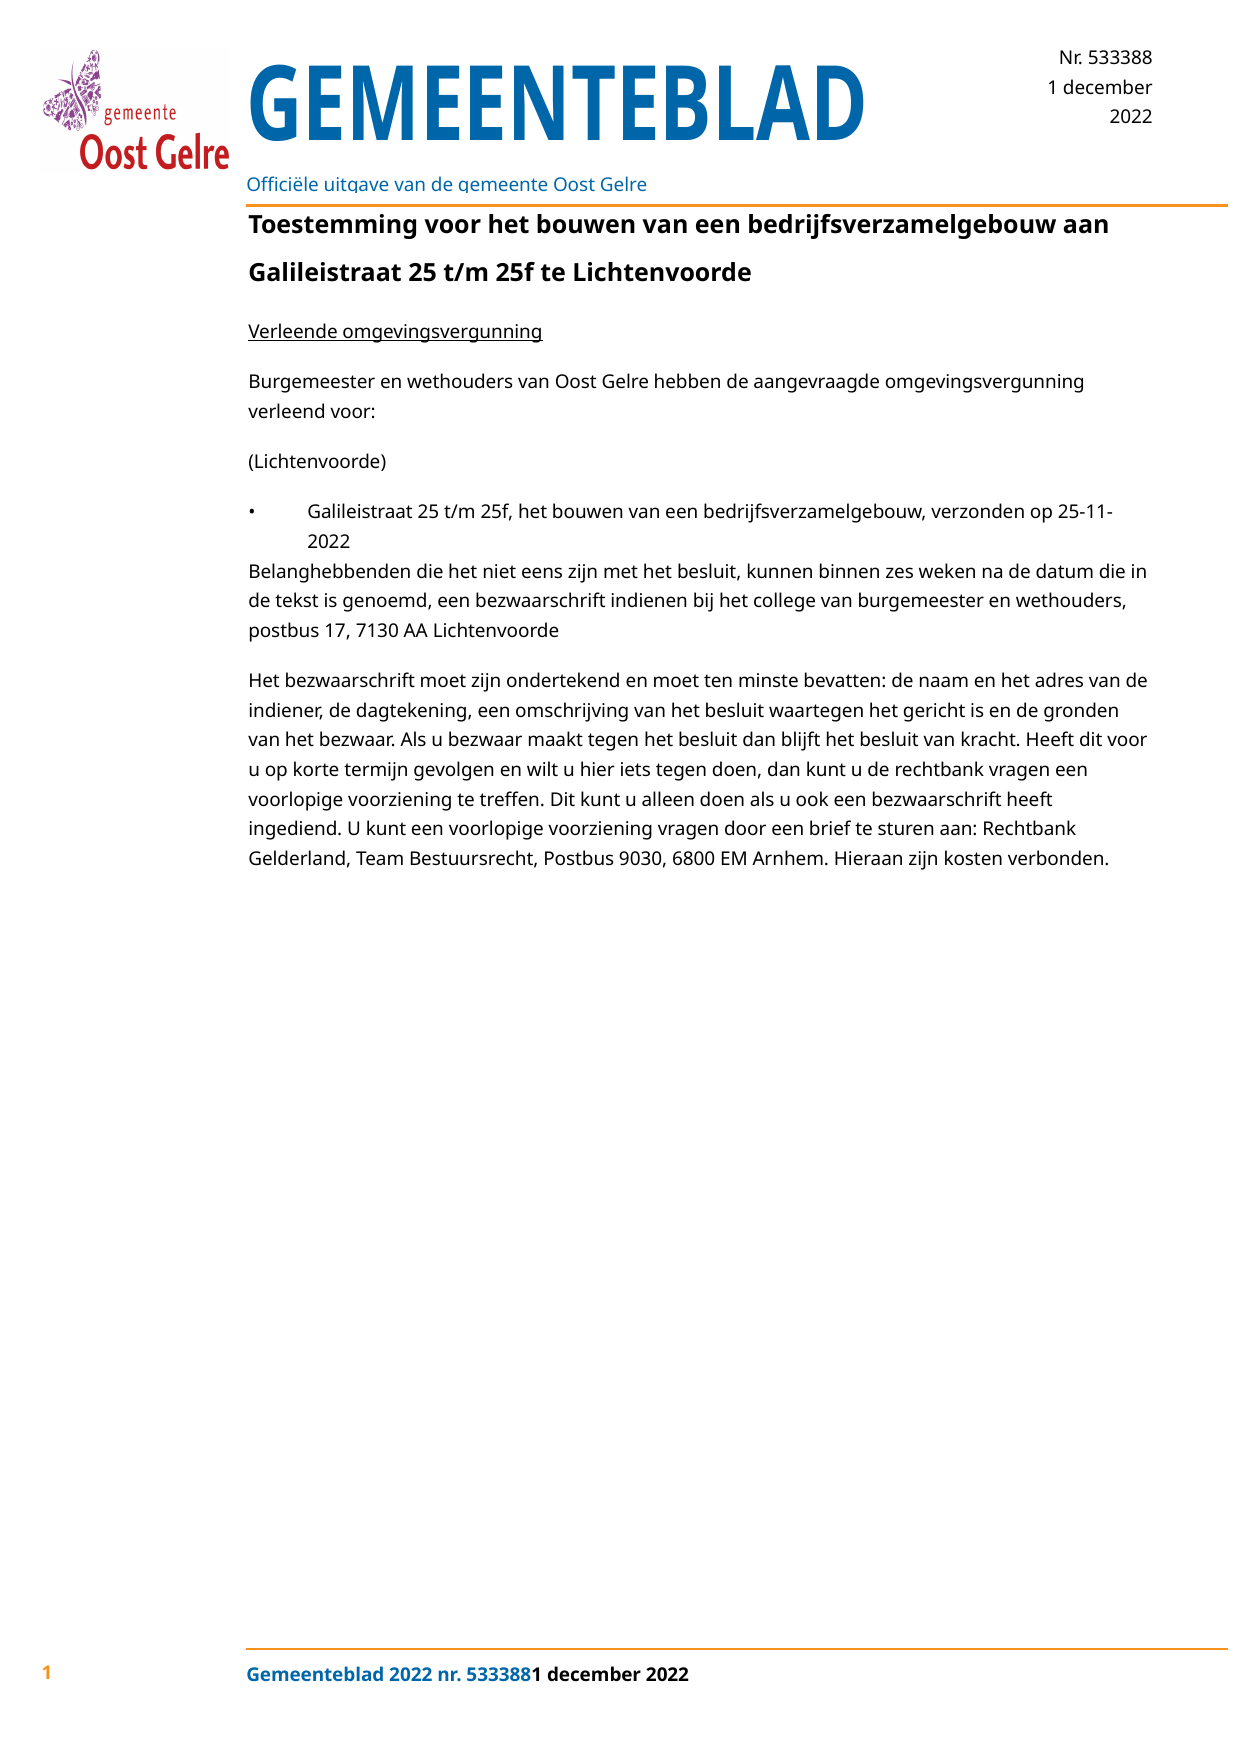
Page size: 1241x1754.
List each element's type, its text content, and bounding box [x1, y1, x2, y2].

text Belanghebbenden die het niet eens zijn met het besluit, kunnen binnen zes weken na de datum die in de tekst is genoemd, een bezwaarschrift indienen bij het college van burgemeester en wethouders, postbus 17, 7130 AA Lichtenvoorde [248, 558, 1152, 643]
text Burgemeester en wethouders van Oost Gelre hebben de aangevraagde omgevingsvergunning verleend voor: [248, 368, 1152, 424]
picture [41, 47, 231, 172]
text Het bezwaarschrift moet zijn ondertekend en moet ten minste bevatten: de naam en het adres van de indiener, de dagtekening, een omschrijving van het besluit waartegen het gericht is en de gronden van het bezwaar. Als u bezwaar maakt tegen het besluit dan blijft het besluit van kracht. Heeft dit voor u op korte termijn gevolgen en wilt u hier iets tegen doen, dan kunt u de rechtbank vragen een voorlopige voorziening te treffen. Dit kunt u alleen doen als u ook een bezwaarschrift heeft ingediend. U kunt een voorlopige voorziening vragen door een brief te sturen aan: Rechtbank Gelderland, Team Bestuursrecht, Postbus 9030, 6800 EM Arnhem. Hieraan zijn kosten verbonden. [248, 667, 1152, 871]
text Toestemming voor het bouwen van een bedrijfsverzamelgebouw aan Galileistraat 25 t/m 25f te Lichtenvoorde [248, 207, 1152, 288]
list Galileistraat 25 t/m 25f, het bouwen van een bedrijfsverzamelgebouw, verzonden op 25-11-2022 [248, 499, 1152, 554]
text Verleende omgevingsvergunning [248, 318, 1152, 344]
text (Lichtenvoorde) [248, 448, 1152, 474]
